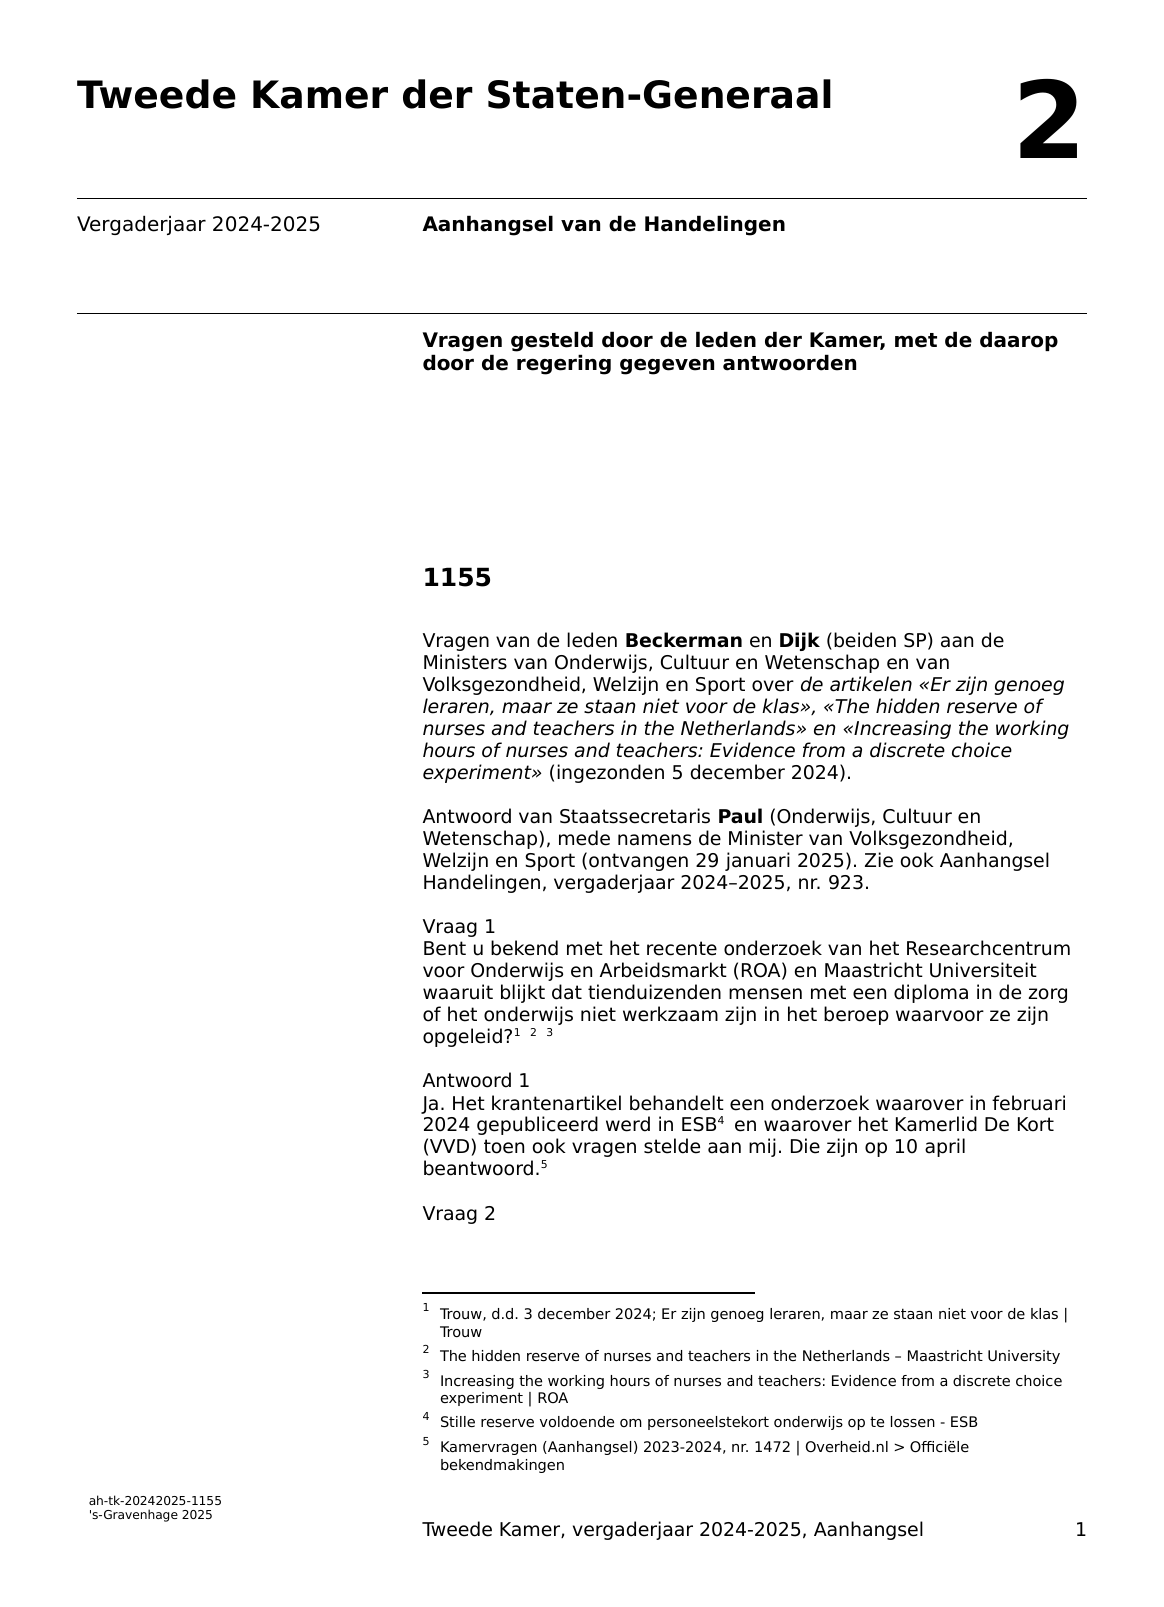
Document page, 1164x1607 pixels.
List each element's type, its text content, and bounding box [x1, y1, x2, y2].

text Vraag 2 [422, 1202, 1087, 1224]
text Vraag 1 [422, 916, 1087, 938]
text Antwoord 1 [422, 1070, 1087, 1092]
text Ja. Het krantenartikel behandelt een onderzoek waarover in februari 2024 gepubliceerd werd in ESB en waarover het Kamerlid De Kort (VVD) toen ook vragen stelde aan mij. Die zijn op 10 april beantwoord. [422, 1092, 1087, 1180]
text Antwoord van Staatssecretaris Paul (Onderwijs, Cultuur en Wetenschap), mede namens de Minister van Volksgezondheid, Welzijn en Sport (ontvangen 29 januari 2025). Zie ook Aanhangsel Handelingen, vergaderjaar 2024–2025, nr. 923. [422, 806, 1087, 894]
text 's-Gravenhage 2025 [88, 1508, 323, 1522]
table_cell Aanhangsel van de Handelingen [422, 199, 1087, 313]
text Stille reserve voldoende om personeelstekort onderwijs op te lossen - ESB [422, 1410, 1087, 1432]
text ah-tk-20242025-1155 [88, 1494, 323, 1508]
table_cell Vragen gesteld door de leden der Kamer, met de daarop door de regering gegeven antwoorden [422, 314, 1087, 375]
text The hidden reserve of nurses and teachers in the Netherlands – Maastricht University [422, 1343, 1087, 1366]
table_header 2 [886, 59, 1087, 198]
text Trouw, d.d. 3 december 2024; Er zijn genoeg leraren, maar ze staan niet voor de klas | Trouw [422, 1302, 1087, 1341]
text Increasing the working hours of nurses and teachers: Evidence from a discrete choice experiment | ROA [422, 1368, 1087, 1407]
text Bent u bekend met het recente onderzoek van het Researchcentrum voor Onderwijs en Arbeidsmarkt (ROA) en Maastricht Universiteit waaruit blijkt dat tienduizenden mensen met een diploma in de zorg of het onderwijs niet werkzaam zijn in het beroep waarvoor ze zijn opgeleid? [422, 938, 1087, 1048]
text Kamervragen (Aanhangsel) 2023-2024, nr. 1472 | Overheid.nl > Officiële bekendmakingen [422, 1435, 1087, 1474]
text 1155 [422, 563, 1087, 592]
table_header Tweede Kamer der Staten-Generaal [77, 59, 886, 198]
table_cell [77, 314, 422, 375]
text Vragen van de leden Beckerman en Dijk (beiden SP) aan de Ministers van Onderwijs, Cultuur en Wetenschap en van Volksgezondheid, Welzijn en Sport over de artikelen «Er zijn genoeg leraren, maar ze staan niet voor de klas», «The hidden reserve of nurses and teachers in the Netherlands» en «Increasing the working hours of nurses and teachers: Evidence from a discrete choice experiment» (ingezonden 5 december 2024). [422, 630, 1087, 784]
table_cell Vergaderjaar 2024-2025 [77, 199, 422, 313]
